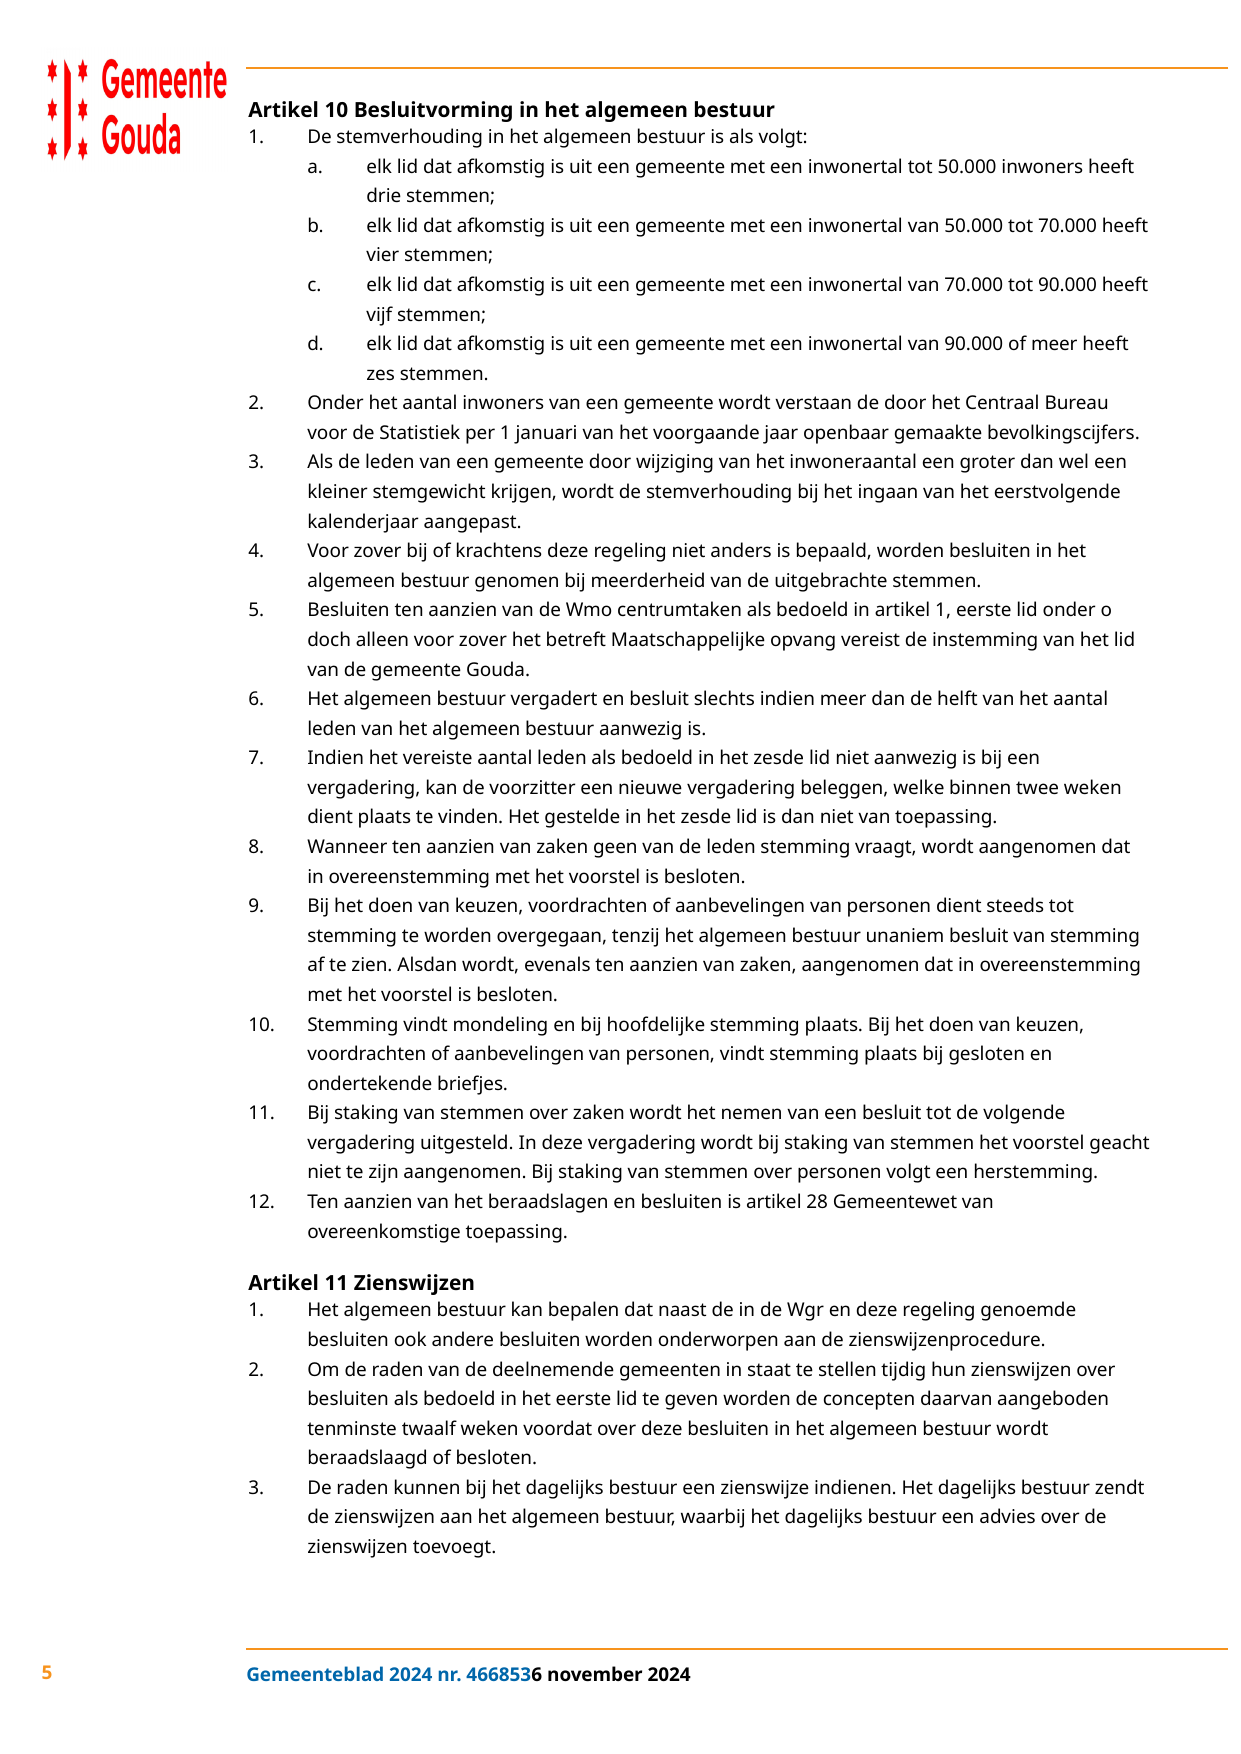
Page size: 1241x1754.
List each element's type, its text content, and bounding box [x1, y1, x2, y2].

list Indien het vereiste aantal leden als bedoeld in het zesde lid niet aanwezig is bij een vergadering, kan de voorzitter een nieuwe vergadering beleggen, welke binnen twee weken dient plaats te vinden. Het gestelde in het zesde lid is dan niet van toepassing. [248, 744, 1152, 829]
picture [41, 47, 231, 172]
list elk lid dat afkomstig is uit een gemeente met een inwonertal van 50.000 tot 70.000 heeft vier stemmen; [307, 212, 1152, 267]
list Bij het doen van keuzen, voordrachten of aanbevelingen van personen dient steeds tot stemming te worden overgegaan, tenzij het algemeen bestuur unaniem besluit van stemming af te zien. Alsdan wordt, evenals ten aanzien van zaken, aangenomen dat in overeenstemming met het voorstel is besloten. [248, 892, 1152, 1007]
list Als de leden van een gemeente door wijziging van het inwoneraantal een groter dan wel een kleiner stemgewicht krijgen, wordt de stemverhouding bij het ingaan van het eerstvolgende kalenderjaar aangepast. [248, 449, 1152, 533]
list Bij staking van stemmen over zaken wordt het nemen van een besluit tot de volgende vergadering uitgesteld. In deze vergadering wordt bij staking van stemmen het voorstel geacht niet te zijn aangenomen. Bij staking van stemmen over personen volgt een herstemming. [248, 1099, 1152, 1184]
list Onder het aantal inwoners van een gemeente wordt verstaan de door het Centraal Bureau voor de Statistiek per 1 januari van het voorgaande jaar openbaar gemaakte bevolkingscijfers. [248, 389, 1152, 445]
list elk lid dat afkomstig is uit een gemeente met een inwonertal tot 50.000 inwoners heeft drie stemmen; [307, 153, 1152, 208]
list elk lid dat afkomstig is uit een gemeente met een inwonertal van 70.000 tot 90.000 heeft vijf stemmen; [307, 271, 1152, 326]
list Het algemeen bestuur vergadert en besluit slechts indien meer dan de helft van het aantal leden van het algemeen bestuur aanwezig is. [248, 685, 1152, 741]
list Wanneer ten aanzien van zaken geen van de leden stemming vraagt, wordt aangenomen dat in overeenstemming met het voorstel is besloten. [248, 833, 1152, 888]
list Ten aanzien van het beraadslagen en besluiten is artikel 28 Gemeentewet van overeenkomstige toepassing. [248, 1188, 1152, 1243]
list De raden kunnen bij het dagelijks bestuur een zienswijze indienen. Het dagelijks bestuur zendt de zienswijzen aan het algemeen bestuur, waarbij het dagelijks bestuur een advies over de zienswijzen toevoegt. [248, 1474, 1152, 1559]
list Voor zover bij of krachtens deze regeling niet anders is bepaald, worden besluiten in het algemeen bestuur genomen bij meerderheid van de uitgebrachte stemmen. [248, 537, 1152, 593]
list Stemming vindt mondeling en bij hoofdelijke stemming plaats. Bij het doen van keuzen, voordrachten of aanbevelingen van personen, vindt stemming plaats bij gesloten en ondertekende briefjes. [248, 1011, 1152, 1096]
list elk lid dat afkomstig is uit een gemeente met een inwonertal van 90.000 of meer heeft zes stemmen. [307, 330, 1152, 386]
list Het algemeen bestuur kan bepalen dat naast de in de Wgr en deze regeling genoemde besluiten ook andere besluiten worden onderworpen aan de zienswijzenprocedure. [248, 1297, 1152, 1352]
list Om de raden van de deelnemende gemeenten in staat te stellen tijdig hun zienswijzen over besluiten als bedoeld in het eerste lid te geven worden de concepten daarvan aangeboden tenminste twaalf weken voordat over deze besluiten in het algemeen bestuur wordt beraadslaagd of besloten. [248, 1356, 1152, 1470]
text Artikel 10 Besluitvorming in het algemeen bestuur [248, 95, 1152, 123]
list Besluiten ten aanzien van de Wmo centrumtaken als bedoeld in artikel 1, eerste lid onder o doch alleen voor zover het betreft Maatschappelijke opvang vereist de instemming van het lid van de gemeente Gouda. [248, 597, 1152, 681]
list De stemverhouding in het algemeen bestuur is als volgt: [248, 123, 1152, 149]
text Artikel 11 Zienswijzen [248, 1268, 1152, 1297]
